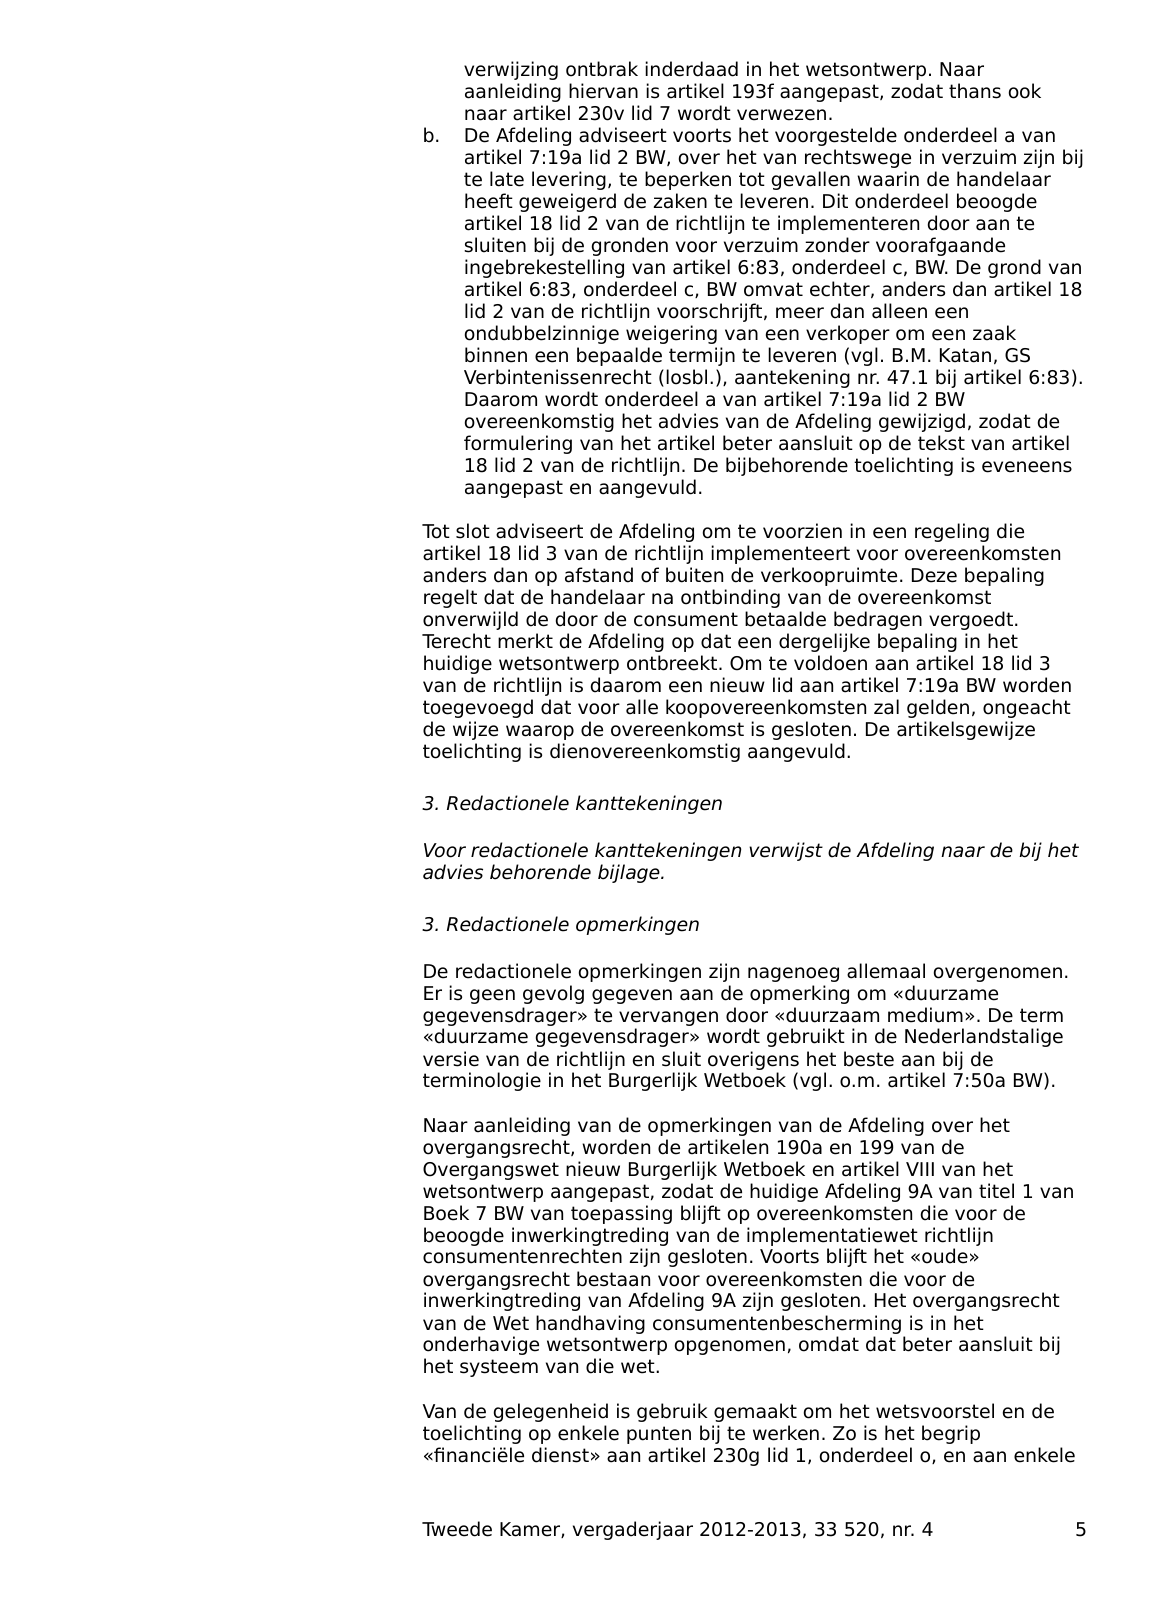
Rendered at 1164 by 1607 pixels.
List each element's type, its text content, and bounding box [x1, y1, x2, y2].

text Tot slot adviseert de Afdeling om te voorzien in een regeling die artikel 18 lid 3 van de richtlijn implementeert voor overeenkomsten anders dan op afstand of buiten de verkoopruimte. Deze bepaling regelt dat de handelaar na ontbinding van de overeenkomst onverwijld de door de consument betaalde bedragen vergoedt. Terecht merkt de Afdeling op dat een dergelijke bepaling in het huidige wetsontwerp ontbreekt. Om te voldoen aan artikel 18 lid 3 van de richtlijn is daarom een nieuw lid aan artikel 7:19a BW worden toegevoegd dat voor alle koopovereenkomsten zal gelden, ongeacht de wijze waarop de overeenkomst is gesloten. De artikelsgewijze toelichting is dienovereenkomstig aangevuld. [422, 521, 1087, 763]
text Voor redactionele kanttekeningen verwijst de Afdeling naar de bij het advies behorende bijlage. [422, 839, 1087, 883]
text b. De Afdeling adviseert voorts het voorgestelde onderdeel a van artikel 7:19a lid 2 BW, over het van rechtswege in verzuim zijn bij te late levering, te beperken tot gevallen waarin de handelaar heeft geweigerd de zaken te leveren. Dit onderdeel beoogde artikel 18 lid 2 van de richtlijn te implementeren door aan te sluiten bij de gronden voor verzuim zonder voorafgaande ingebrekestelling van artikel 6:83, onderdeel c, BW. De grond van artikel 6:83, onderdeel c, BW omvat echter, anders dan artikel 18 lid 2 van de richtlijn voorschrijft, meer dan alleen een ondubbelzinnige weigering van een verkoper om een zaak binnen een bepaalde termijn te leveren (vgl. B.M. Katan, GS Verbintenissenrecht (losbl.), aantekening nr. 47.1 bij artikel 6:83). Daarom wordt onderdeel a van artikel 7:19a lid 2 BW overeenkomstig het advies van de Afdeling gewijzigd, zodat de formulering van het artikel beter aansluit op de tekst van artikel 18 lid 2 van de richtlijn. De bijbehorende toelichting is eveneens aangepast en aangevuld. [422, 125, 1087, 499]
text Naar aanleiding van de opmerkingen van de Afdeling over het overgangsrecht, worden de artikelen 190a en 199 van de Overgangswet nieuw Burgerlijk Wetboek en artikel VIII van het wetsontwerp aangepast, zodat de huidige Afdeling 9A van titel 1 van Boek 7 BW van toepassing blijft op overeenkomsten die voor de beoogde inwerkingtreding van de implementatiewet richtlijn consumentenrechten zijn gesloten. Voorts blijft het «oude» overgangsrecht bestaan voor overeenkomsten die voor de inwerkingtreding van Afdeling 9A zijn gesloten. Het overgangsrecht van de Wet handhaving consumentenbescherming is in het onderhavige wetsontwerp opgenomen, omdat dat beter aansluit bij het systeem van die wet. [422, 1114, 1087, 1378]
text verwijzing ontbrak inderdaad in het wetsontwerp. Naar aanleiding hiervan is artikel 193f aangepast, zodat thans ook naar artikel 230v lid 7 wordt verwezen. [422, 59, 1087, 125]
subtitle 3. Redactionele opmerkingen [422, 913, 1087, 936]
text Van de gelegenheid is gebruik gemaakt om het wetsvoorstel en de toelichting op enkele punten bij te werken. Zo is het begrip «financiële dienst» aan artikel 230g lid 1, onderdeel o, en aan enkele [422, 1401, 1087, 1466]
text De redactionele opmerkingen zijn nagenoeg allemaal overgenomen. Er is geen gevolg gegeven aan de opmerking om «duurzame gegevensdrager» te vervangen door «duurzaam medium». De term «duurzame gegevensdrager» wordt gebruikt in de Nederlandstalige versie van de richtlijn en sluit overigens het beste aan bij de terminologie in het Burgerlijk Wetboek (vgl. o.m. artikel 7:50a BW). [422, 961, 1087, 1092]
subtitle 3. Redactionele kanttekeningen [422, 793, 1087, 814]
